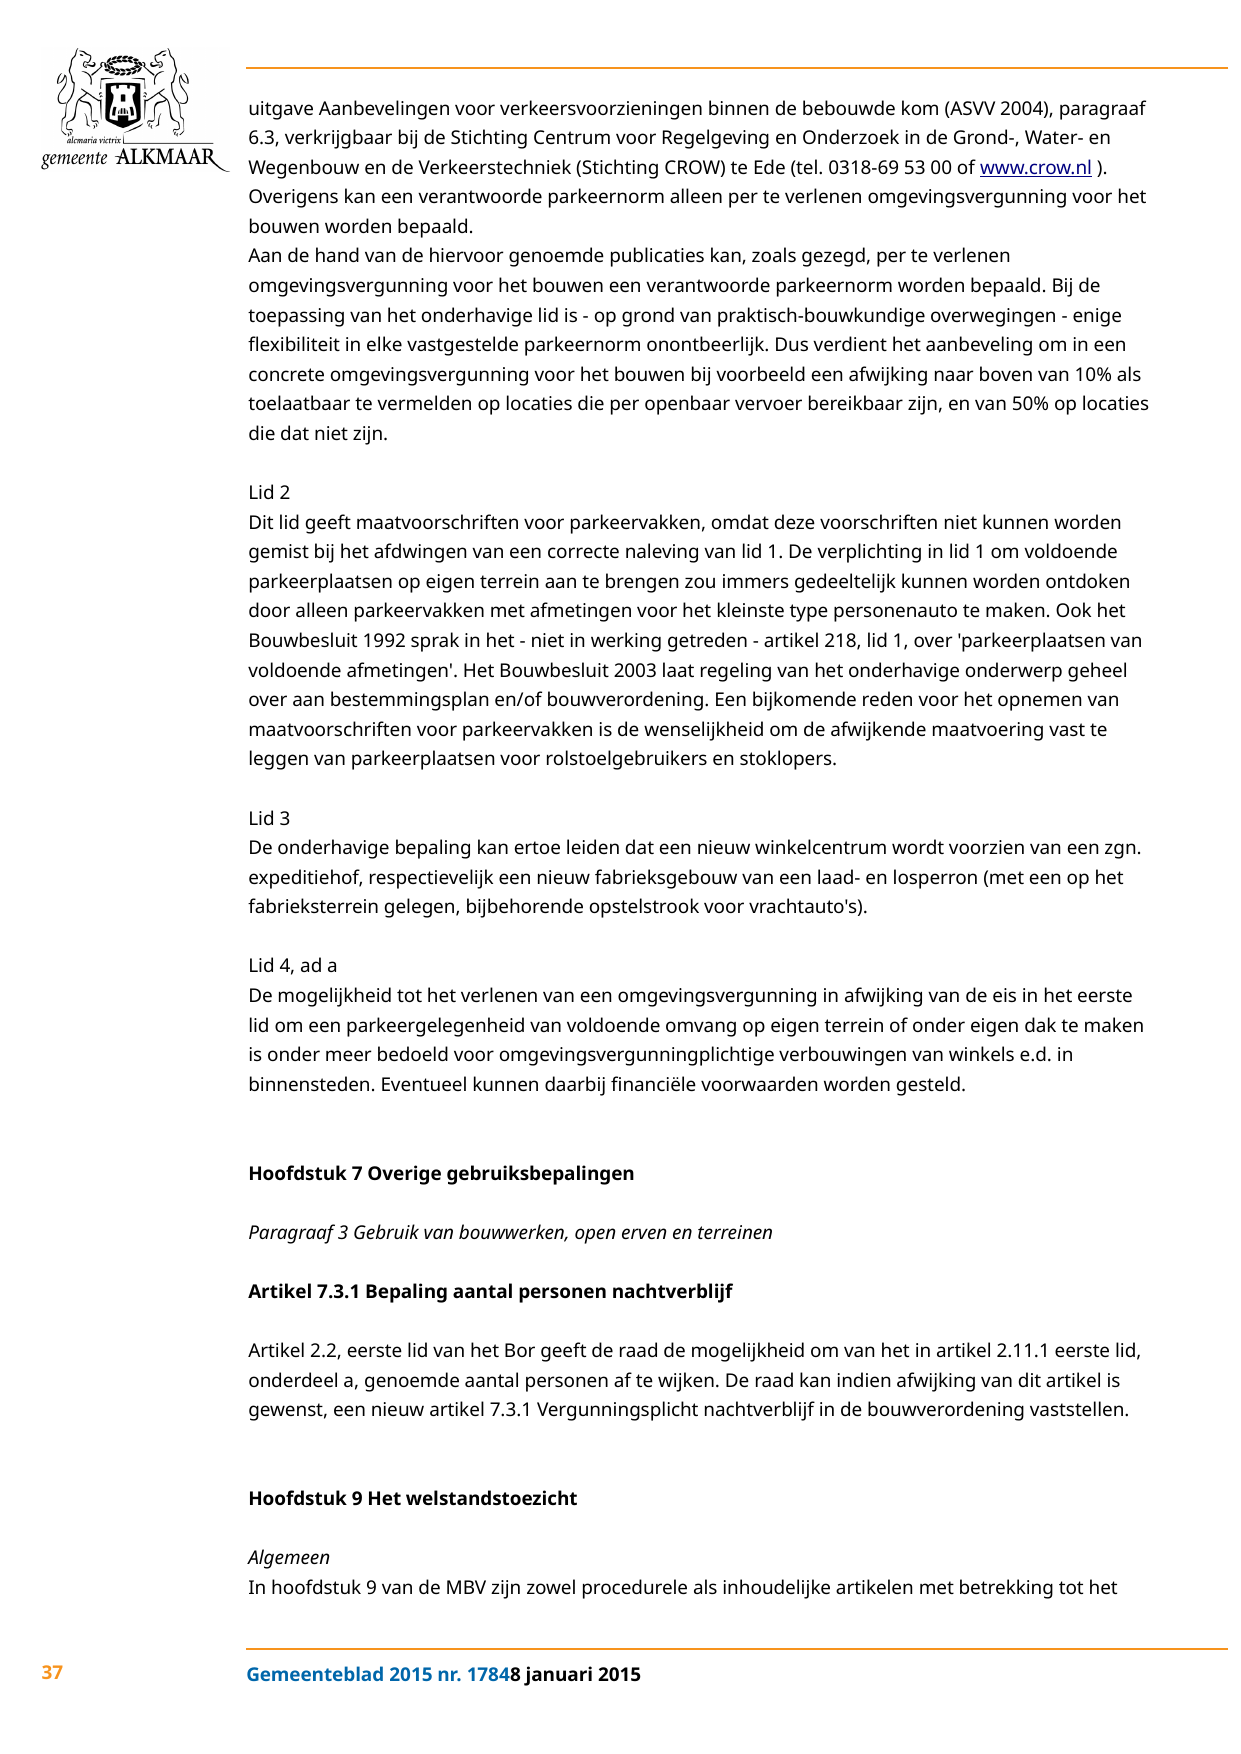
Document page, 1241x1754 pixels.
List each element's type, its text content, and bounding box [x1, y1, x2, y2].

text De mogelijkheid tot het verlenen van een omgevingsvergunning in afwijking van de eis in het eerste lid om een parkeergelegenheid van voldoende omvang op eigen terrein of onder eigen dak te maken is onder meer bedoeld voor omgevingsvergunningplichtige verbouwingen van winkels e.d. in binnensteden. Eventueel kunnen daarbij financiële voorwaarden worden gesteld. [248, 982, 1152, 1097]
text Hoofdstuk 7 Overige gebruiksbepalingen [248, 1160, 1152, 1186]
text Dit lid geeft maatvoorschriften voor parkeervakken, omdat deze voorschriften niet kunnen worden gemist bij het afdwingen van een correcte naleving van lid 1. De verplichting in lid 1 om voldoende parkeerplaatsen op eigen terrein aan te brengen zou immers gedeeltelijk kunnen worden ontdoken door alleen parkeervakken met afmetingen voor het kleinste type personenauto te maken. Ook het Bouwbesluit 1992 sprak in het - niet in werking getreden - artikel 218, lid 1, over 'parkeerplaatsen van voldoende afmetingen'. Het Bouwbesluit 2003 laat regeling van het onderhavige onderwerp geheel over aan bestemmingsplan en/of bouwverordening. Een bijkomende reden voor het opnemen van maatvoorschriften voor parkeervakken is de wenselijkheid om de afwijkende maatvoering vast te leggen van parkeerplaatsen voor rolstoelgebruikers en stoklopers. [248, 509, 1152, 771]
text De onderhavige bepaling kan ertoe leiden dat een nieuw winkelcentrum wordt voorzien van een zgn. expeditiehof, respectievelijk een nieuw fabrieksgebouw van een laad- en losperron (met een op het fabrieksterrein gelegen, bijbehorende opstelstrook voor vrachtauto's). [248, 834, 1152, 919]
picture [41, 47, 231, 172]
text In hoofdstuk 9 van de MBV zijn zowel procedurele als inhoudelijke artikelen met betrekking tot het [248, 1574, 1152, 1600]
text Aan de hand van de hiervoor genoemde publicaties kan, zoals gezegd, per te verlenen omgevingsvergunning voor het bouwen een verantwoorde parkeernorm worden bepaald. Bij de toepassing van het onderhavige lid is - op grond van praktisch-bouwkundige overwegingen - enige flexibiliteit in elke vastgestelde parkeernorm onontbeerlijk. Dus verdient het aanbeveling om in een concrete omgevingsvergunning voor het bouwen bij voorbeeld een afwijking naar boven van 10% als toelaatbaar te vermelden op locaties die per openbaar vervoer bereikbaar zijn, en van 50% op locaties die dat niet zijn. [248, 243, 1152, 446]
text Artikel 2.2, eerste lid van het Bor geeft de raad de mogelijkheid om van het in artikel 2.11.1 eerste lid, onderdeel a, genoemde aantal personen af te wijken. De raad kan indien afwijking van dit artikel is gewenst, een nieuw artikel 7.3.1 Vergunningsplicht nachtverblijf in de bouwverordening vaststellen. [248, 1337, 1152, 1422]
text Lid 4, ad a [248, 953, 1152, 978]
text Hoofdstuk 9 Het welstandstoezicht [248, 1485, 1152, 1511]
text Lid 2 [248, 479, 1152, 505]
text Paragraaf 3 Gebruik van bouwwerken, open erven en terreinen [248, 1219, 1152, 1245]
text Lid 3 [248, 805, 1152, 831]
text Artikel 7.3.1 Bepaling aantal personen nachtverblijf [248, 1278, 1152, 1304]
text uitgave Aanbevelingen voor verkeersvoorzieningen binnen de bebouwde kom (ASVV 2004), paragraaf 6.3, verkrijgbaar bij de Stichting Centrum voor Regelgeving en Onderzoek in de Grond-, Water- en Wegenbouw en de Verkeerstechniek (Stichting CROW) te Ede (tel. 0318-69 53 00 of www.crow.nl ). Overigens kan een verantwoorde parkeernorm alleen per te verlenen omgevingsvergunning voor het bouwen worden bepaald. [248, 95, 1152, 239]
text Algemeen [248, 1544, 1152, 1570]
